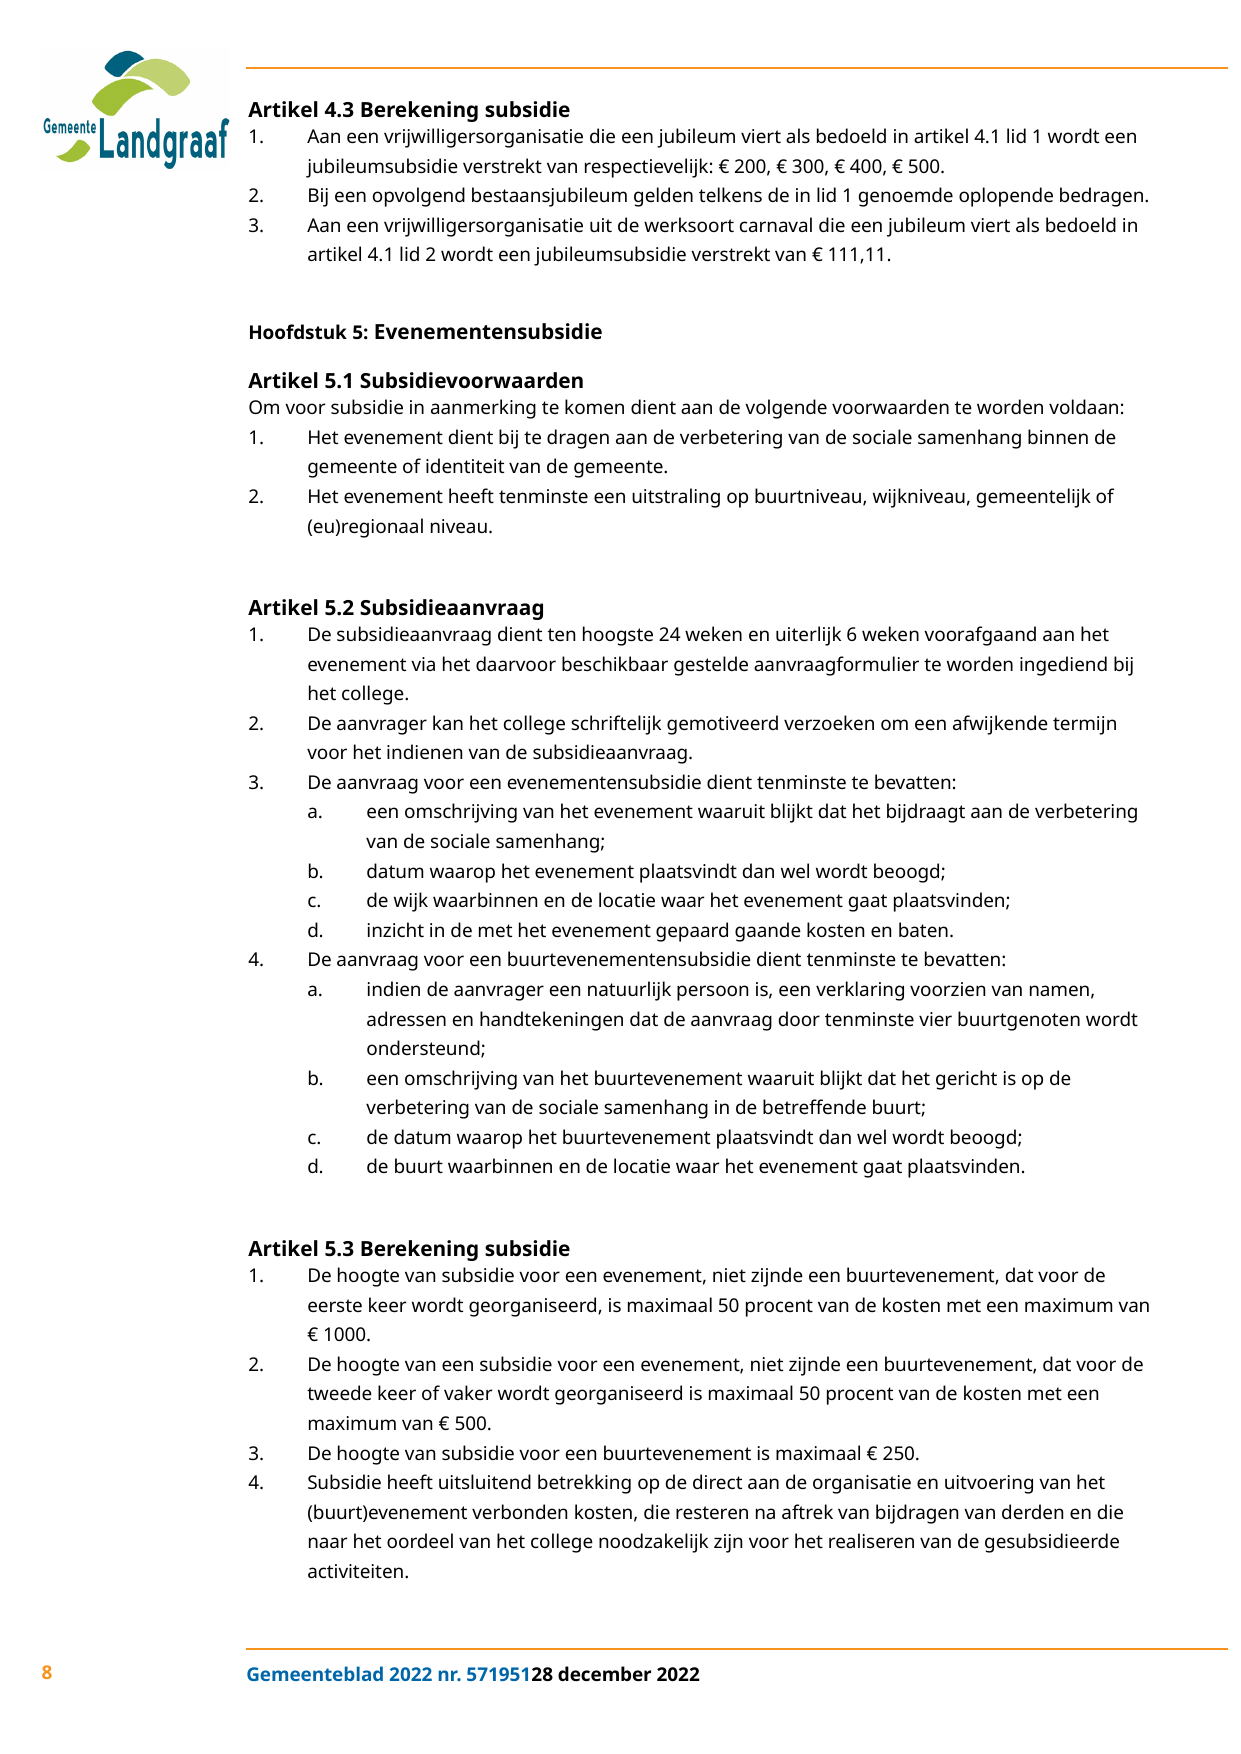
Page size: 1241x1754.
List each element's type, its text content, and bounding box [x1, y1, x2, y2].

list Aan een vrijwilligersorganisatie uit de werksoort carnaval die een jubileum viert als bedoeld in artikel 4.1 lid 2 wordt een jubileumsubsidie verstrekt van € 111,11. [248, 212, 1152, 267]
list Aan een vrijwilligersorganisatie die een jubileum viert als bedoeld in artikel 4.1 lid 1 wordt een jubileumsubsidie verstrekt van respectievelijk: € 200, € 300, € 400, € 500. [248, 123, 1152, 178]
list indien de aanvrager een natuurlijk persoon is, een verklaring voorzien van namen, adressen en handtekeningen dat de aanvraag door tenminste vier buurtgenoten wordt ondersteund; [307, 976, 1152, 1061]
list De subsidieaanvraag dient ten hoogste 24 weken en uiterlijk 6 weken voorafgaand aan het evenement via het daarvoor beschikbaar gestelde aanvraagformulier te worden ingediend bij het college. [248, 621, 1152, 706]
text Artikel 4.3 Berekening subsidie [248, 95, 1152, 123]
list datum waarop het evenement plaatsvindt dan wel wordt beoogd; [307, 858, 1152, 884]
text Hoofdstuk 5: Evenementensubsidie [248, 317, 1152, 345]
list De hoogte van een subsidie voor een evenement, niet zijnde een buurtevenement, dat voor de tweede keer of vaker wordt georganiseerd is maximaal 50 procent van de kosten met een maximum van € 500. [248, 1351, 1152, 1436]
list een omschrijving van het buurtevenement waaruit blijkt dat het gericht is op de verbetering van de sociale samenhang in de betreffende buurt; [307, 1065, 1152, 1120]
list De aanvraag voor een buurtevenementensubsidie dient tenminste te bevatten: [248, 947, 1152, 972]
list de datum waarop het buurtevenement plaatsvindt dan wel wordt beoogd; [307, 1124, 1152, 1150]
list een omschrijving van het evenement waaruit blijkt dat het bijdraagt aan de verbetering van de sociale samenhang; [307, 799, 1152, 854]
text Artikel 5.3 Berekening subsidie [248, 1234, 1152, 1262]
list Het evenement heeft tenminste een uitstraling op buurtniveau, wijkniveau, gemeentelijk of (eu)regionaal niveau. [248, 483, 1152, 538]
list De aanvraag voor een evenementensubsidie dient tenminste te bevatten: [248, 769, 1152, 795]
list de buurt waarbinnen en de locatie waar het evenement gaat plaatsvinden. [307, 1154, 1152, 1179]
text Artikel 5.1 Subsidievoorwaarden [248, 366, 1152, 394]
list Bij een opvolgend bestaansjubileum gelden telkens de in lid 1 genoemde oplopende bedragen. [248, 182, 1152, 208]
picture [41, 47, 231, 172]
text Om voor subsidie in aanmerking te komen dient aan de volgende voorwaarden te worden voldaan: [248, 394, 1152, 420]
list De hoogte van subsidie voor een buurtevenement is maximaal € 250. [248, 1440, 1152, 1465]
list Het evenement dient bij te dragen aan de verbetering van de sociale samenhang binnen de gemeente of identiteit van de gemeente. [248, 424, 1152, 479]
list de wijk waarbinnen en de locatie waar het evenement gaat plaatsvinden; [307, 887, 1152, 913]
list De hoogte van subsidie voor een evenement, niet zijnde een buurtevenement, dat voor de eerste keer wordt georganiseerd, is maximaal 50 procent van de kosten met een maximum van € 1000. [248, 1262, 1152, 1347]
text Artikel 5.2 Subsidieaanvraag [248, 593, 1152, 621]
list Subsidie heeft uitsluitend betrekking op de direct aan de organisatie en uitvoering van het (buurt)evenement verbonden kosten, die resteren na aftrek van bijdragen van derden en die naar het oordeel van het college noodzakelijk zijn voor het realiseren van de gesubsidieerde activiteiten. [248, 1469, 1152, 1584]
list De aanvrager kan het college schriftelijk gemotiveerd verzoeken om een afwijkende termijn voor het indienen van de subsidieaanvraag. [248, 710, 1152, 765]
list inzicht in de met het evenement gepaard gaande kosten en baten. [307, 917, 1152, 943]
